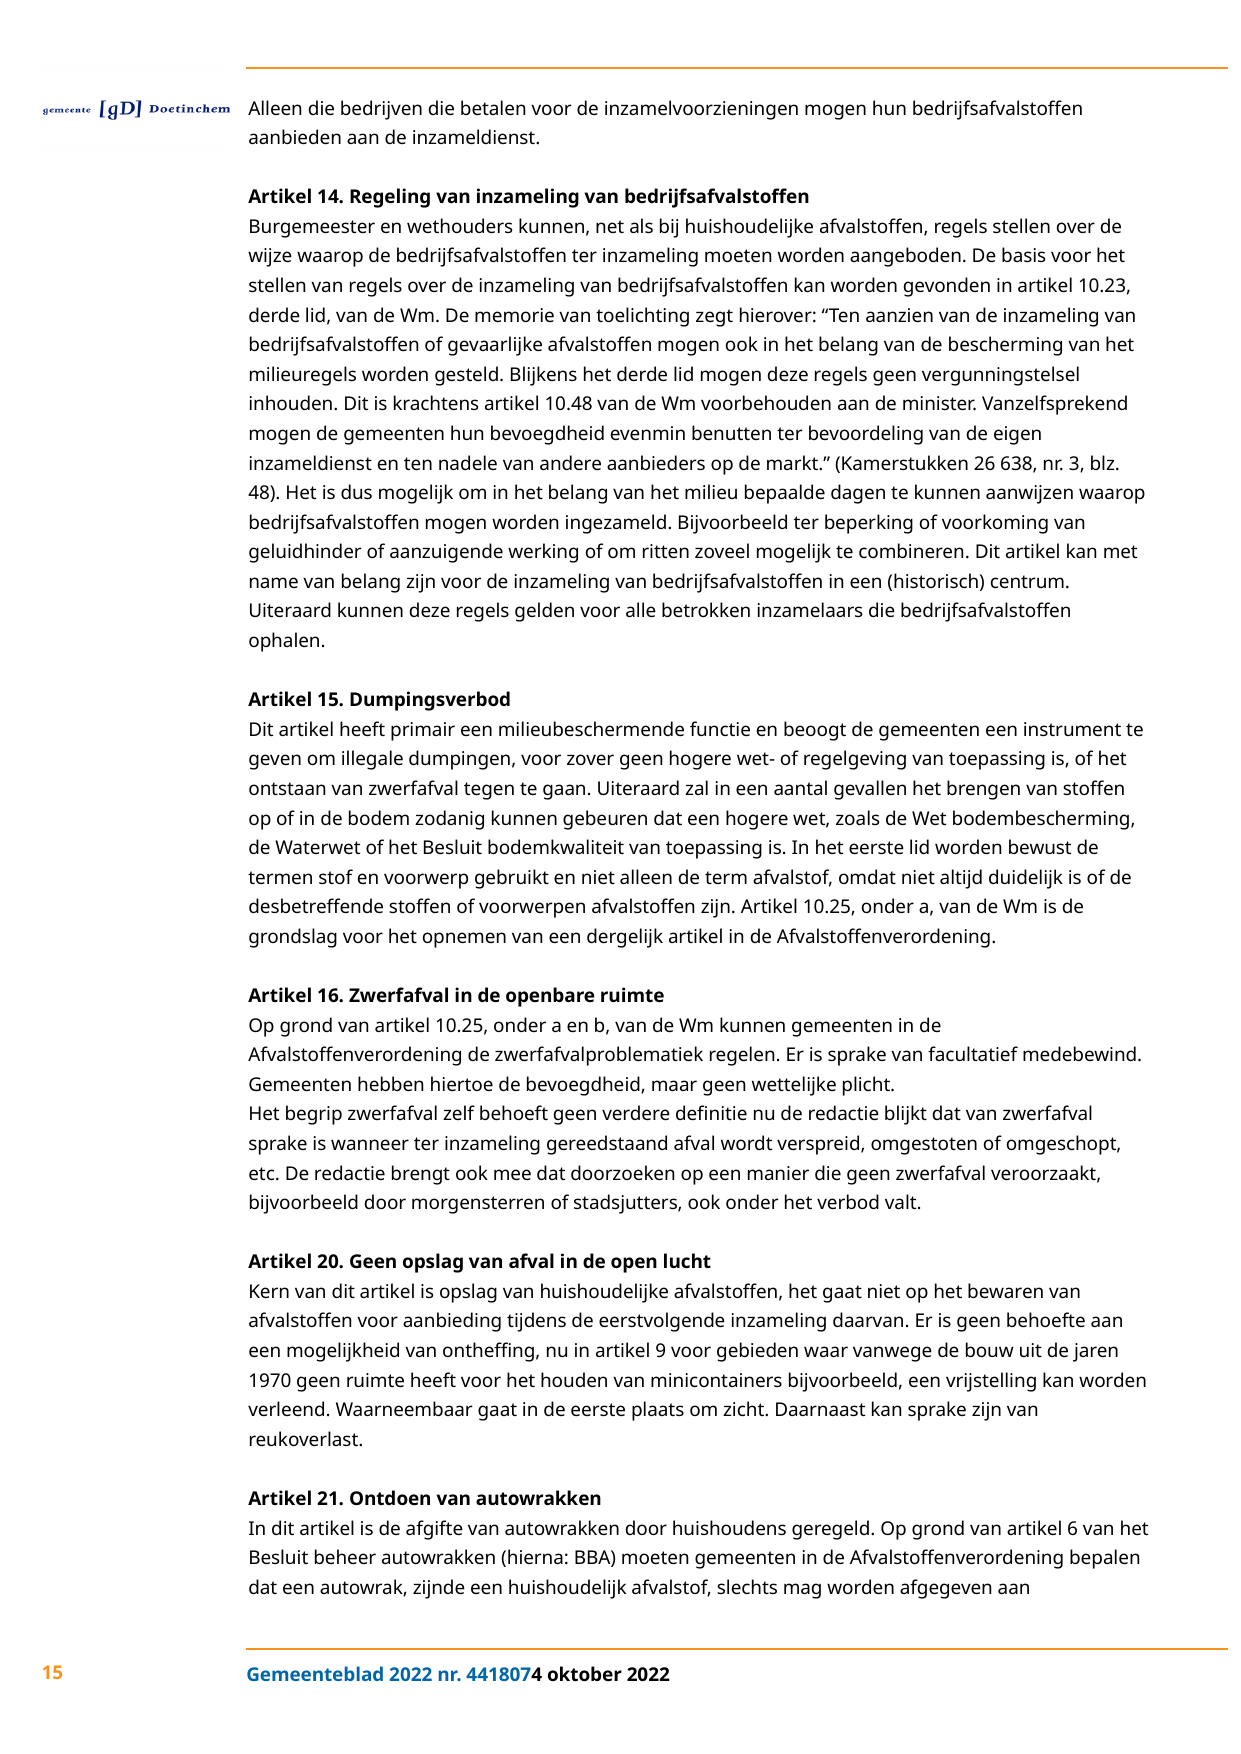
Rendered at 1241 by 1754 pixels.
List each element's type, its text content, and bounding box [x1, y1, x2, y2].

text Burgemeester en wethouders kunnen, net als bij huishoudelijke afvalstoffen, regels stellen over de wijze waarop de bedrijfsafvalstoffen ter inzameling moeten worden aangeboden. De basis voor het stellen van regels over de inzameling van bedrijfsafvalstoffen kan worden gevonden in artikel 10.23, derde lid, van de Wm. De memorie van toelichting zegt hierover: “Ten aanzien van de inzameling van bedrijfsafvalstoffen of gevaarlijke afvalstoffen mogen ook in het belang van de bescherming van het milieuregels worden gesteld. Blijkens het derde lid mogen deze regels geen vergunningstelsel inhouden. Dit is krachtens artikel 10.48 van de Wm voorbehouden aan de minister. Vanzelfsprekend mogen de gemeenten hun bevoegdheid evenmin benutten ter bevoordeling van de eigen inzameldienst en ten nadele van andere aanbieders op de markt.” (Kamerstukken 26 638, nr. 3, blz. 48). Het is dus mogelijk om in het belang van het milieu bepaalde dagen te kunnen aanwijzen waarop bedrijfsafvalstoffen mogen worden ingezameld. Bijvoorbeeld ter beperking of voorkoming van geluidhinder of aanzuigende werking of om ritten zoveel mogelijk te combineren. Dit artikel kan met name van belang zijn voor de inzameling van bedrijfsafvalstoffen in een (historisch) centrum. Uiteraard kunnen deze regels gelden voor alle betrokken inzamelaars die bedrijfsafvalstoffen ophalen. [248, 213, 1152, 653]
text Artikel 20. Geen opslag van afval in de open lucht [248, 1248, 1152, 1274]
text Dit artikel heeft primair een milieubeschermende functie en beoogt de gemeenten een instrument te geven om illegale dumpingen, voor zover geen hogere wet- of regelgeving van toepassing is, of het ontstaan van zwerfafval tegen te gaan. Uiteraard zal in een aantal gevallen het brengen van stoffen op of in de bodem zodanig kunnen gebeuren dat een hogere wet, zoals de Wet bodembescherming, de Waterwet of het Besluit bodemkwaliteit van toepassing is. In het eerste lid worden bewust de termen stof en voorwerp gebruikt en niet alleen de term afvalstof, omdat niet altijd duidelijk is of de desbetreffende stoffen of voorwerpen afvalstoffen zijn. Artikel 10.25, onder a, van de Wm is de grondslag voor het opnemen van een dergelijk artikel in de Afvalstoffenverordening. [248, 716, 1152, 949]
text Artikel 16. Zwerfafval in de openbare ruimte [248, 982, 1152, 1008]
picture [41, 47, 231, 172]
text Artikel 14. Regeling van inzameling van bedrijfsafvalstoffen [248, 183, 1152, 209]
text Artikel 21. Ontdoen van autowrakken [248, 1485, 1152, 1511]
text Kern van dit artikel is opslag van huishoudelijke afvalstoffen, het gaat niet op het bewaren van afvalstoffen voor aanbieding tijdens de eerstvolgende inzameling daarvan. Er is geen behoefte aan een mogelijkheid van ontheffing, nu in artikel 9 voor gebieden waar vanwege de bouw uit de jaren 1970 geen ruimte heeft voor het houden van minicontainers bijvoorbeeld, een vrijstelling kan worden verleend. Waarneembaar gaat in de eerste plaats om zicht. Daarnaast kan sprake zijn van reukoverlast. [248, 1278, 1152, 1452]
text Op grond van artikel 10.25, onder a en b, van de Wm kunnen gemeenten in de Afvalstoffenverordening de zwerfafvalproblematiek regelen. Er is sprake van facultatief medebewind. Gemeenten hebben hiertoe de bevoegdheid, maar geen wettelijke plicht. [248, 1012, 1152, 1097]
text Artikel 15. Dumpingsverbod [248, 686, 1152, 712]
text In dit artikel is de afgifte van autowrakken door huishoudens geregeld. Op grond van artikel 6 van het Besluit beheer autowrakken (hierna: BBA) moeten gemeenten in de Afvalstoffenverordening bepalen dat een autowrak, zijnde een huishoudelijk afvalstof, slechts mag worden afgegeven aan [248, 1515, 1152, 1600]
text Het begrip zwerfafval zelf behoeft geen verdere definitie nu de redactie blijkt dat van zwerfafval sprake is wanneer ter inzameling gereedstaand afval wordt verspreid, omgestoten of omgeschopt, etc. De redactie brengt ook mee dat doorzoeken op een manier die geen zwerfafval veroorzaakt, bijvoorbeeld door morgensterren of stadsjutters, ook onder het verbod valt. [248, 1101, 1152, 1215]
text Alleen die bedrijven die betalen voor de inzamelvoorzieningen mogen hun bedrijfsafvalstoffen aanbieden aan de inzameldienst. [248, 95, 1152, 150]
